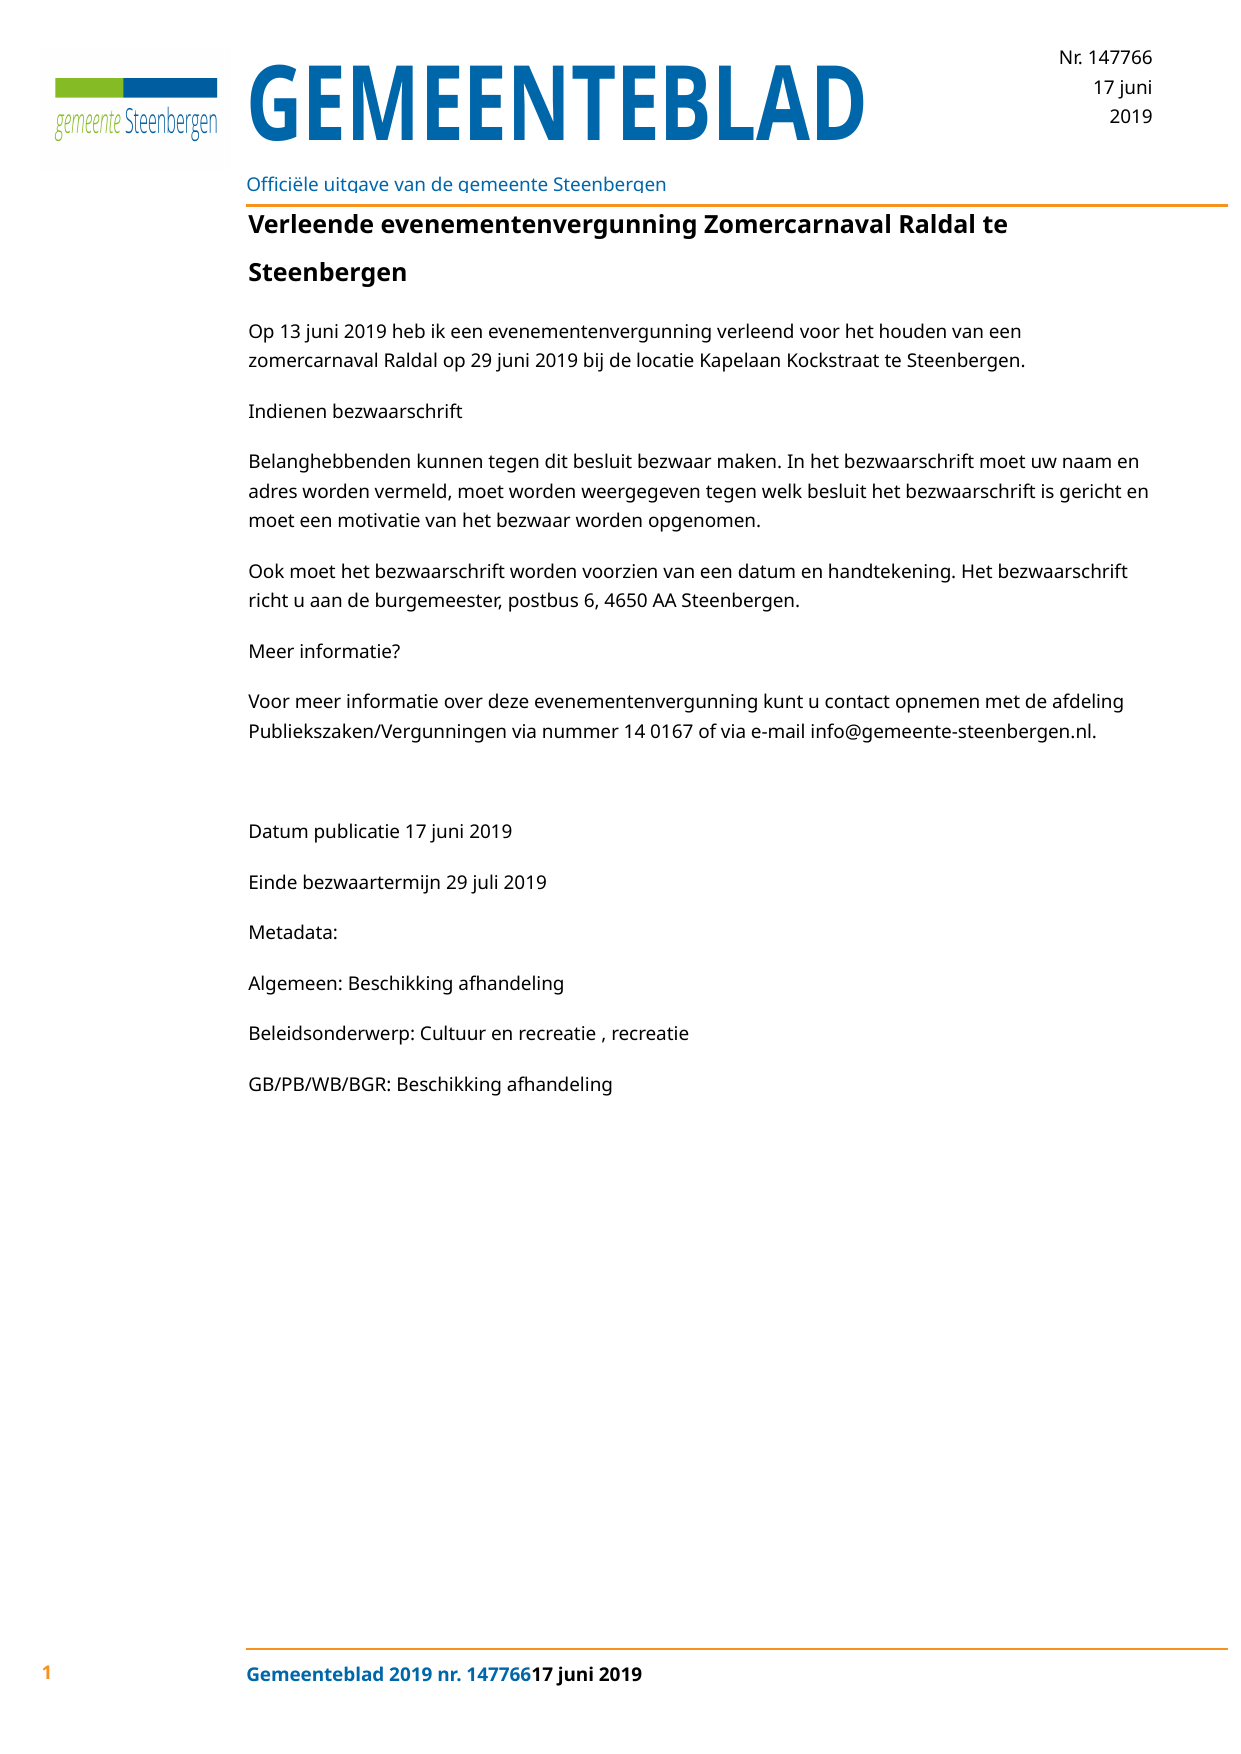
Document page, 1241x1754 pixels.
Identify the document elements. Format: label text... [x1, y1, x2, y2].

text Belanghebbenden kunnen tegen dit besluit bezwaar maken. In het bezwaarschrift moet uw naam en adres worden vermeld, moet worden weergegeven tegen welk besluit het bezwaarschrift is gericht en moet een motivatie van het bezwaar worden opgenomen. [248, 448, 1152, 533]
text Algemeen: Beschikking afhandeling [248, 970, 1152, 996]
text Verleende evenementenvergunning Zomercarnaval Raldal te Steenbergen [248, 207, 1152, 288]
text Metadata: [248, 919, 1152, 945]
text Indienen bezwaarschrift [248, 398, 1152, 424]
text Op 13 juni 2019 heb ik een evenementenvergunning verleend voor het houden van een zomercarnaval Raldal op 29 juni 2019 bij de locatie Kapelaan Kockstraat te Steenbergen. [248, 318, 1152, 373]
text Ook moet het bezwaarschrift worden voorzien van een datum en handtekening. Het bezwaarschrift richt u aan de burgemeester, postbus 6, 4650 AA Steenbergen. [248, 558, 1152, 613]
text Beleidsonderwerp: Cultuur en recreatie , recreatie [248, 1020, 1152, 1046]
picture [41, 47, 231, 172]
text Meer informatie? [248, 638, 1152, 664]
text Einde bezwaartermijn 29 juli 2019 [248, 869, 1152, 895]
text Datum publicatie 17 juni 2019 [248, 819, 1152, 844]
text ­ [248, 768, 1152, 794]
text Voor meer informatie over deze evenementenvergunning kunt u contact opnemen met de afdeling Publiekszaken/Vergunningen via nummer 14 0167 of via e-mail info@gemeente-steenbergen.nl. [248, 688, 1152, 744]
text GB/PB/WB/BGR: Beschikking afhandeling [248, 1071, 1152, 1097]
